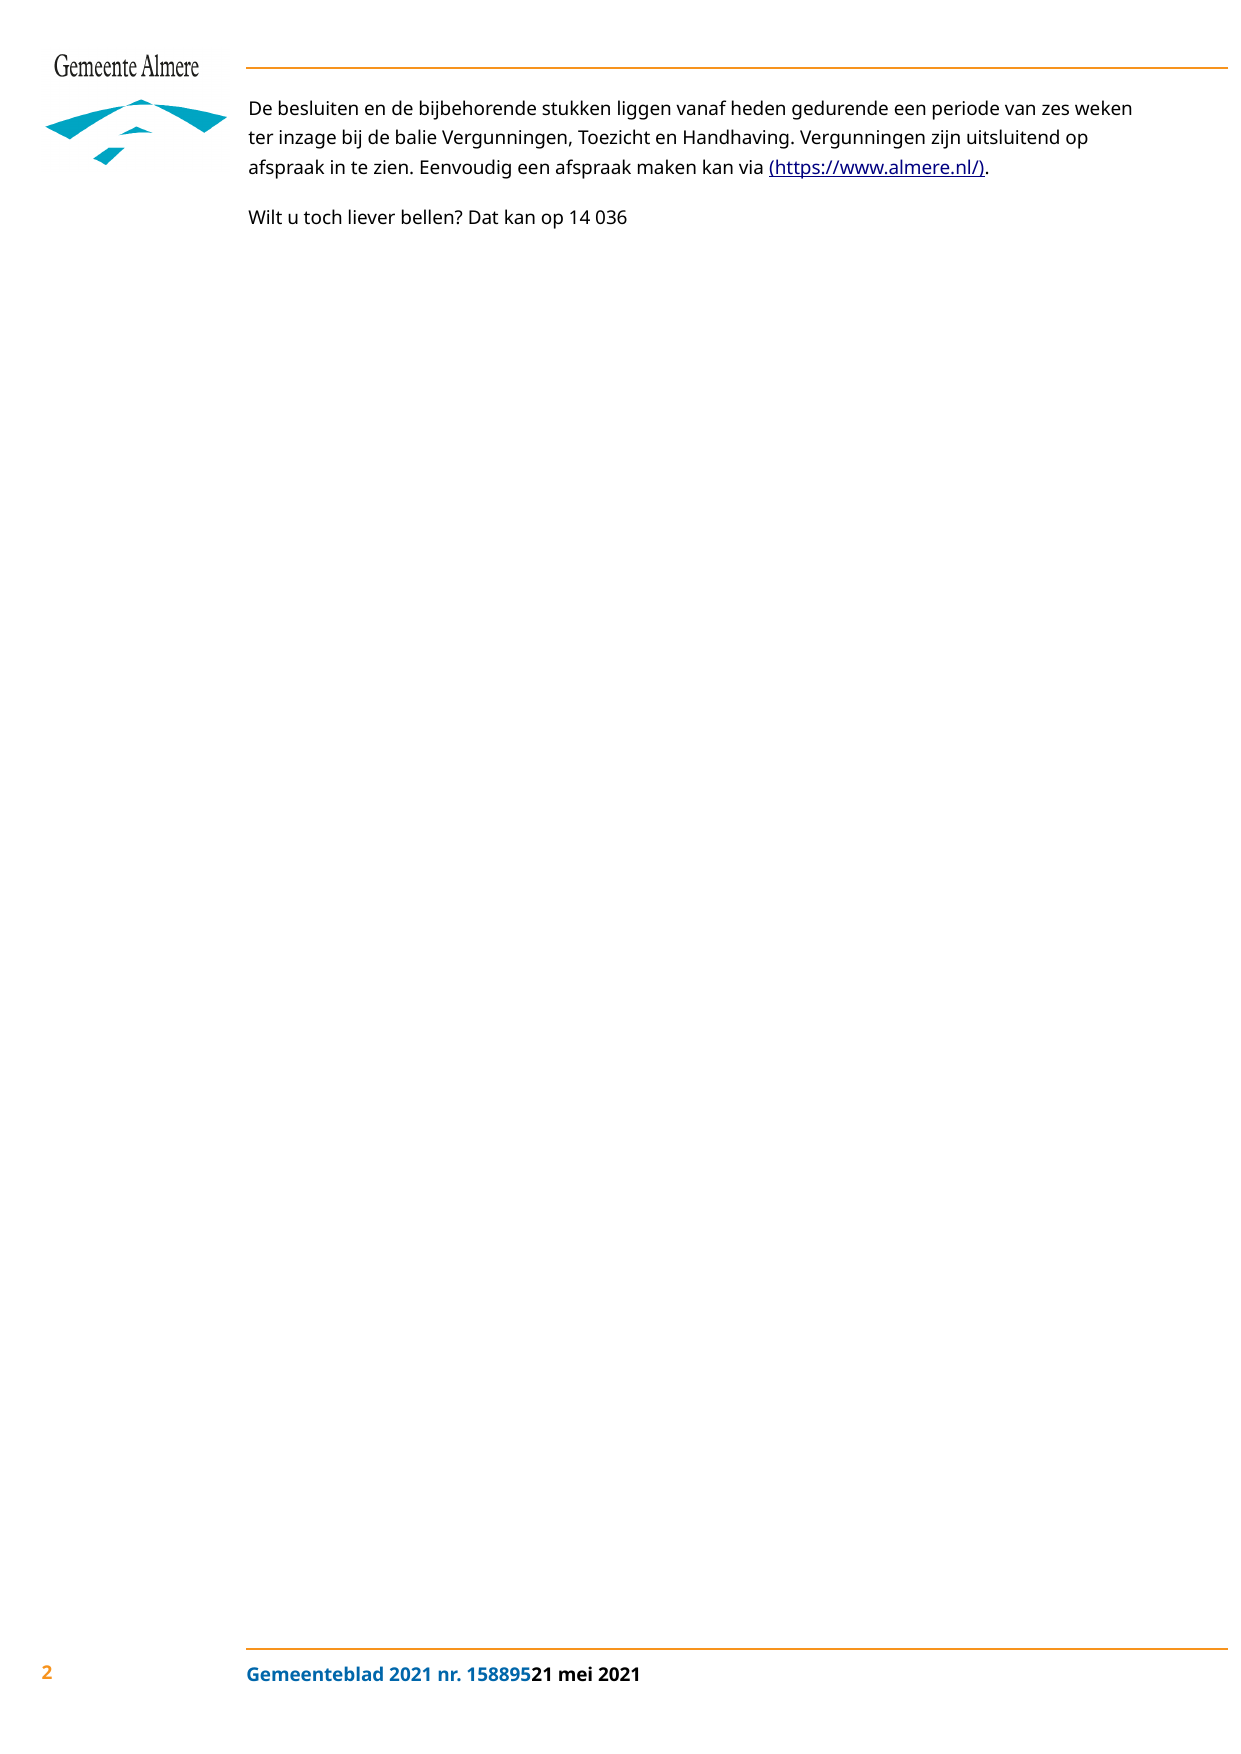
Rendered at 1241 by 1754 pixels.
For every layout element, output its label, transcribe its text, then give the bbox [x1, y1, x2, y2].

text De besluiten en de bijbehorende stukken liggen vanaf heden gedurende een periode van zes weken ter inzage bij de balie Vergunningen, Toezicht en Handhaving. Vergunningen zijn uitsluitend op afspraak in te zien. Eenvoudig een afspraak maken kan via (https://www.almere.nl/). [248, 95, 1152, 180]
text Wilt u toch liever bellen? Dat kan op 14 036 [248, 204, 1152, 230]
picture [41, 47, 231, 172]
